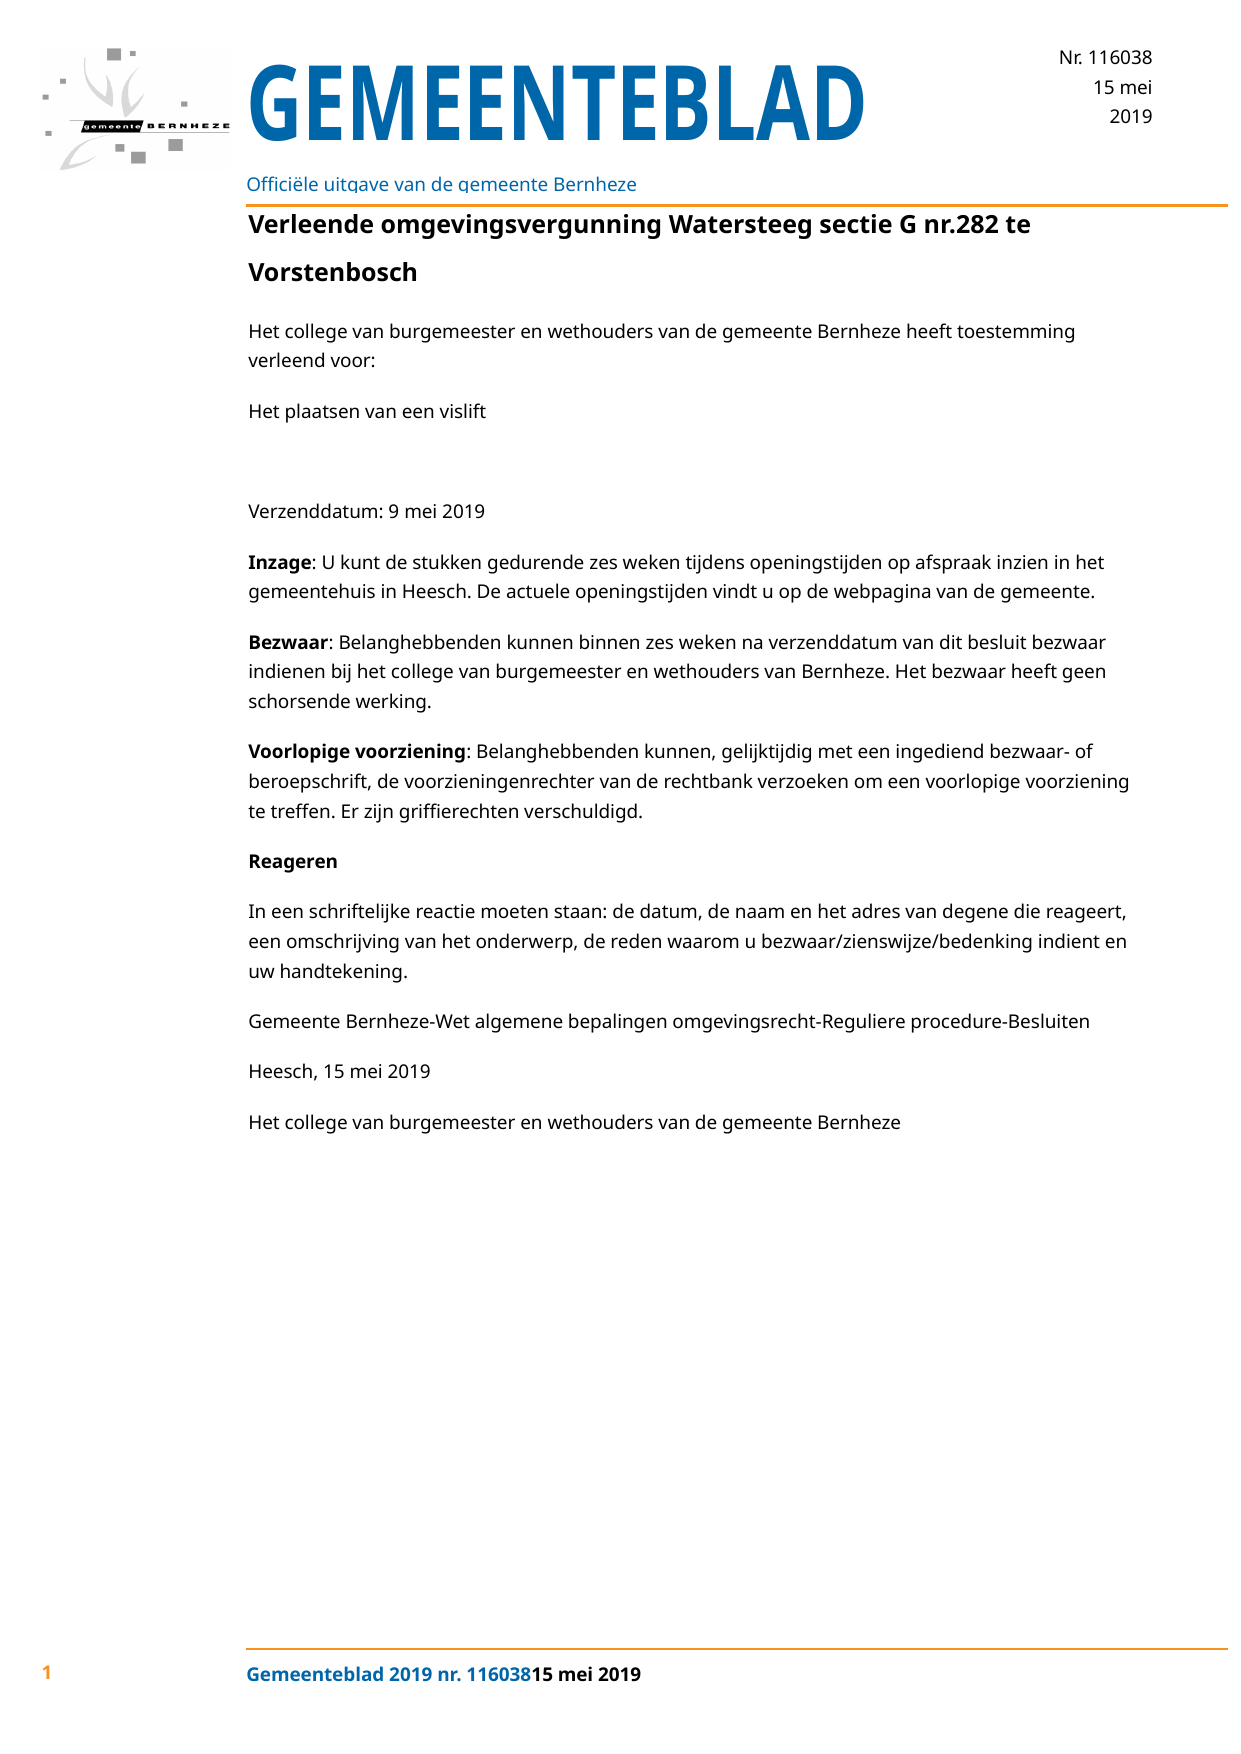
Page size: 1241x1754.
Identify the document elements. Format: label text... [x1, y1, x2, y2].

text Gemeente Bernheze-Wet algemene bepalingen omgevingsrecht-Reguliere procedure-Besluiten [248, 1008, 1152, 1034]
text Bezwaar: Belanghebbenden kunnen binnen zes weken na verzenddatum van dit besluit bezwaar indienen bij het college van burgemeester en wethouders van Bernheze. Het bezwaar heeft geen schorsende werking. [248, 629, 1152, 714]
text Het college van burgemeester en wethouders van de gemeente Bernheze [248, 1109, 1152, 1135]
text Reageren [248, 848, 1152, 874]
text Het plaatsen van een vislift [248, 398, 1152, 424]
text Voorlopige voorziening: Belanghebbenden kunnen, gelijktijdig met een ingediend bezwaar- of beroepschrift, de voorzieningenrechter van de rechtbank verzoeken om een voorlopige voorziening te treffen. Er zijn griffierechten verschuldigd. [248, 739, 1152, 824]
text Het college van burgemeester en wethouders van de gemeente Bernheze heeft toestemming verleend voor: [248, 318, 1152, 373]
text In een schriftelijke reactie moeten staan: de datum, de naam en het adres van degene die reageert, een omschrijving van het onderwerp, de reden waarom u bezwaar/zienswijze/bedenking indient en uw handtekening. [248, 899, 1152, 984]
text Heesch, 15 mei 2019 [248, 1059, 1152, 1084]
text Verleende omgevingsvergunning Watersteeg sectie G nr.282 te Vorstenbosch [248, 207, 1152, 288]
text Inzage: U kunt de stukken gedurende zes weken tijdens openingstijden op afspraak inzien in het gemeentehuis in Heesch. De actuele openingstijden vindt u op de webpagina van de gemeente. [248, 549, 1152, 604]
text Verzenddatum: 9 mei 2019 [248, 499, 1152, 524]
picture [41, 47, 231, 172]
